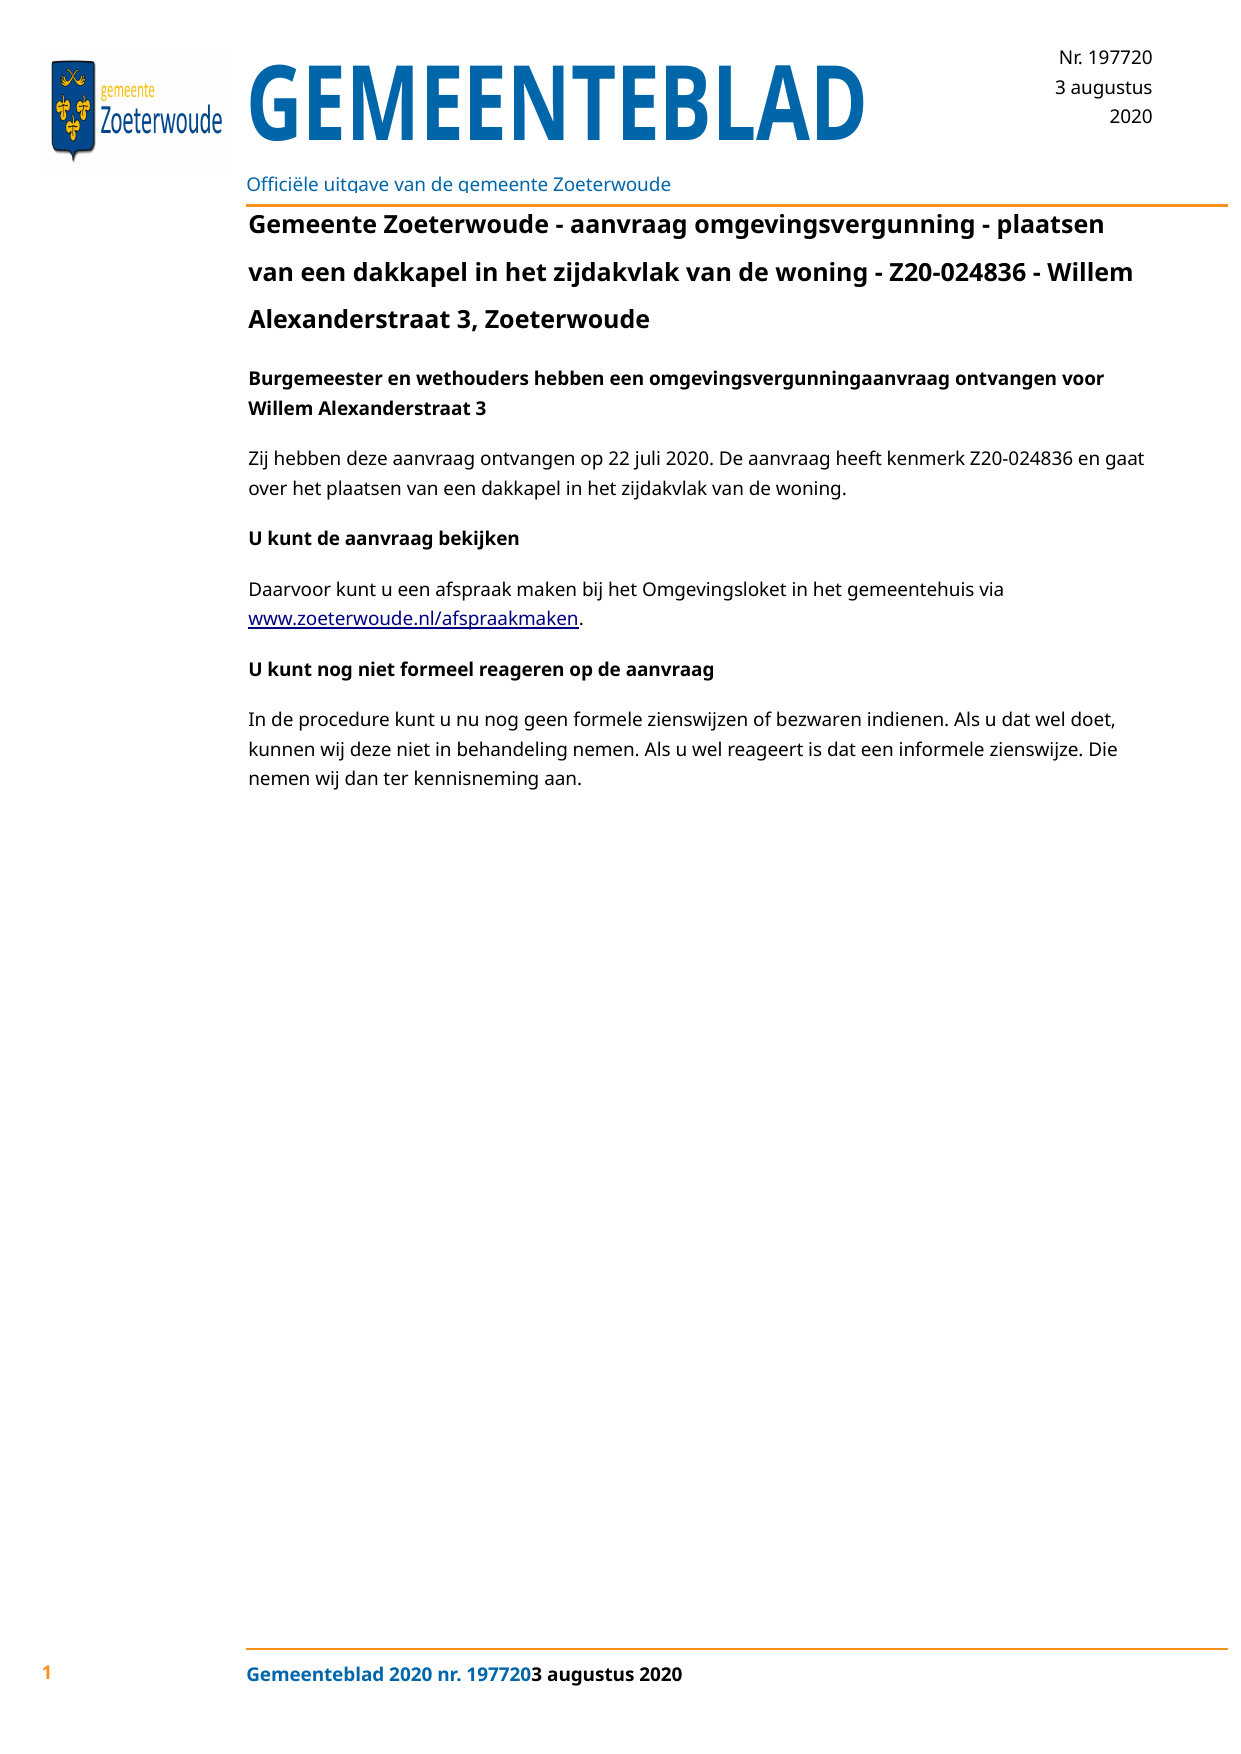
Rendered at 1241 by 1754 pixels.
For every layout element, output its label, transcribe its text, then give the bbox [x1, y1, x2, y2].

text Burgemeester en wethouders hebben een omgevingsvergunningaanvraag ontvangen voor Willem Alexanderstraat 3 [248, 366, 1152, 421]
text In de procedure kunt u nu nog geen formele zienswijzen of bezwaren indienen. Als u dat wel doet, kunnen wij deze niet in behandeling nemen. Als u wel reageert is dat een informele zienswijze. Die nemen wij dan ter kennisneming aan. [248, 706, 1152, 791]
text Daarvoor kunt u een afspraak maken bij het Omgevingsloket in het gemeentehuis via www.zoeterwoude.nl/afspraakmaken. [248, 576, 1152, 631]
text Zij hebben deze aanvraag ontvangen op 22 juli 2020. De aanvraag heeft kenmerk Z20-024836 en gaat over het plaatsen van een dakkapel in het zijdakvlak van de woning. [248, 446, 1152, 501]
text U kunt de aanvraag bekijken [248, 526, 1152, 551]
text U kunt nog niet formeel reageren op de aanvraag [248, 656, 1152, 682]
picture [41, 47, 231, 172]
text Gemeente Zoeterwoude - aanvraag omgevingsvergunning - plaatsen van een dakkapel in het zijdakvlak van de woning - Z20-024836 - Willem Alexanderstraat 3, Zoeterwoude [248, 207, 1152, 336]
